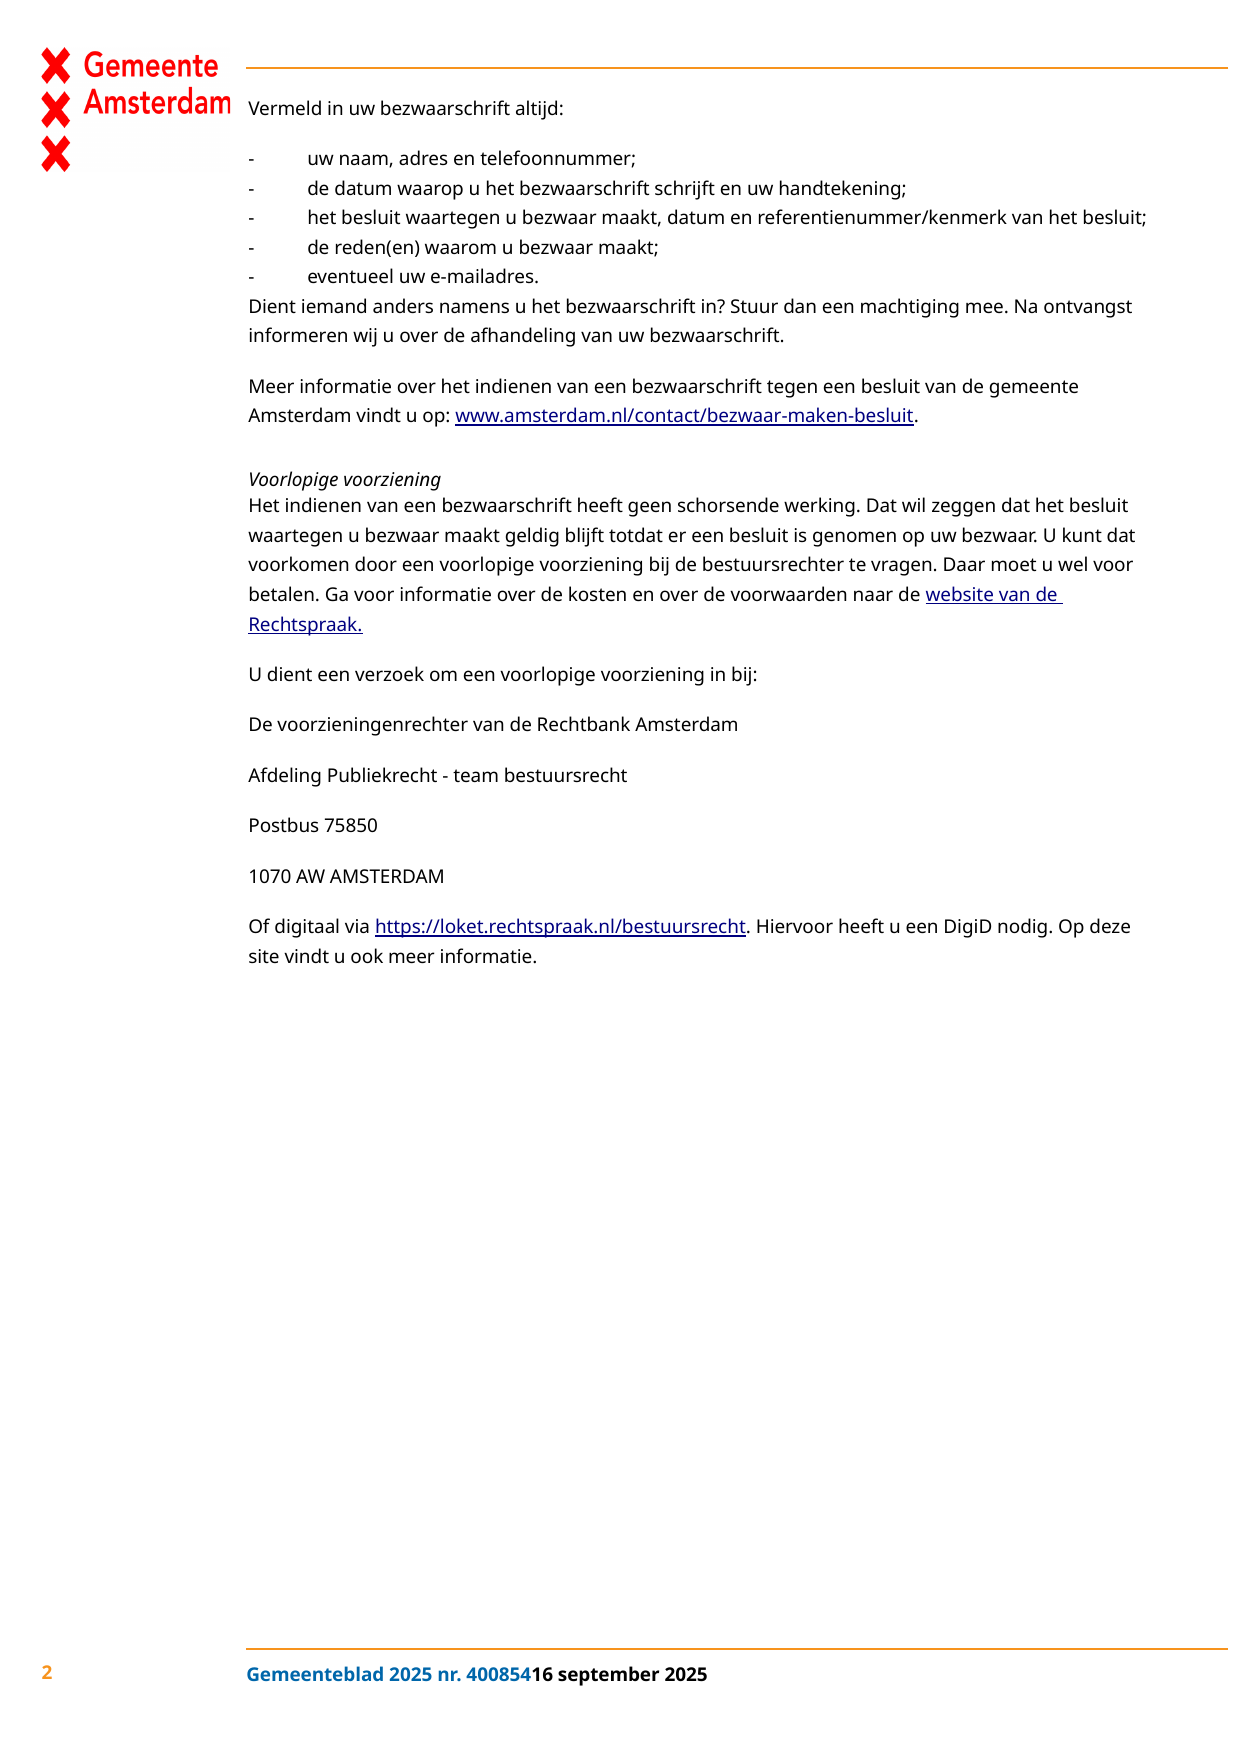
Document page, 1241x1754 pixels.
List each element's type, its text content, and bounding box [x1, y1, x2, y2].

text Of digitaal via https://loket.rechtspraak.nl/bestuursrecht. Hiervoor heeft u een DigiD nodig. Op deze site vindt u ook meer informatie. [248, 913, 1152, 968]
text Postbus 75850 [248, 812, 1152, 838]
list de datum waarop u het bezwaarschrift schrijft en uw handtekening; [248, 175, 1152, 201]
list het besluit waartegen u bezwaar maakt, datum en referentienummer/kenmerk van het besluit; [248, 204, 1152, 230]
text Afdeling Publiekrecht - team bestuursrecht [248, 762, 1152, 788]
text Dient iemand anders namens u het bezwaarschrift in? Stuur dan een machtiging mee. Na ontvangst informeren wij u over de afhandeling van uw bezwaarschrift. [248, 293, 1152, 348]
text 1070 AW AMSTERDAM [248, 863, 1152, 888]
text De voorzieningenrechter van de Rechtbank Amsterdam [248, 712, 1152, 737]
picture [41, 47, 231, 172]
list de reden(en) waarom u bezwaar maakt; [248, 234, 1152, 260]
text U dient een verzoek om een voorlopige voorziening in bij: [248, 661, 1152, 687]
text Meer informatie over het indienen van een bezwaarschrift tegen een besluit van de gemeente Amsterdam vindt u op: www.amsterdam.nl/contact/bezwaar-maken-besluit. [248, 373, 1152, 428]
list eventueel uw e-mailadres. [248, 263, 1152, 289]
text Vermeld in uw bezwaarschrift altijd: [248, 95, 1152, 121]
list uw naam, adres en telefoonnummer; [248, 145, 1152, 171]
text Voorlopige voorziening [248, 467, 1152, 492]
text Het indienen van een bezwaarschrift heeft geen schorsende werking. Dat wil zeggen dat het besluit waartegen u bezwaar maakt geldig blijft totdat er een besluit is genomen op uw bezwaar. U kunt dat voorkomen door een voorlopige voorziening bij de bestuursrechter te vragen. Daar moet u wel voor betalen. Ga voor informatie over de kosten en over de voorwaarden naar de website van de Rechtspraak. [248, 492, 1152, 636]
